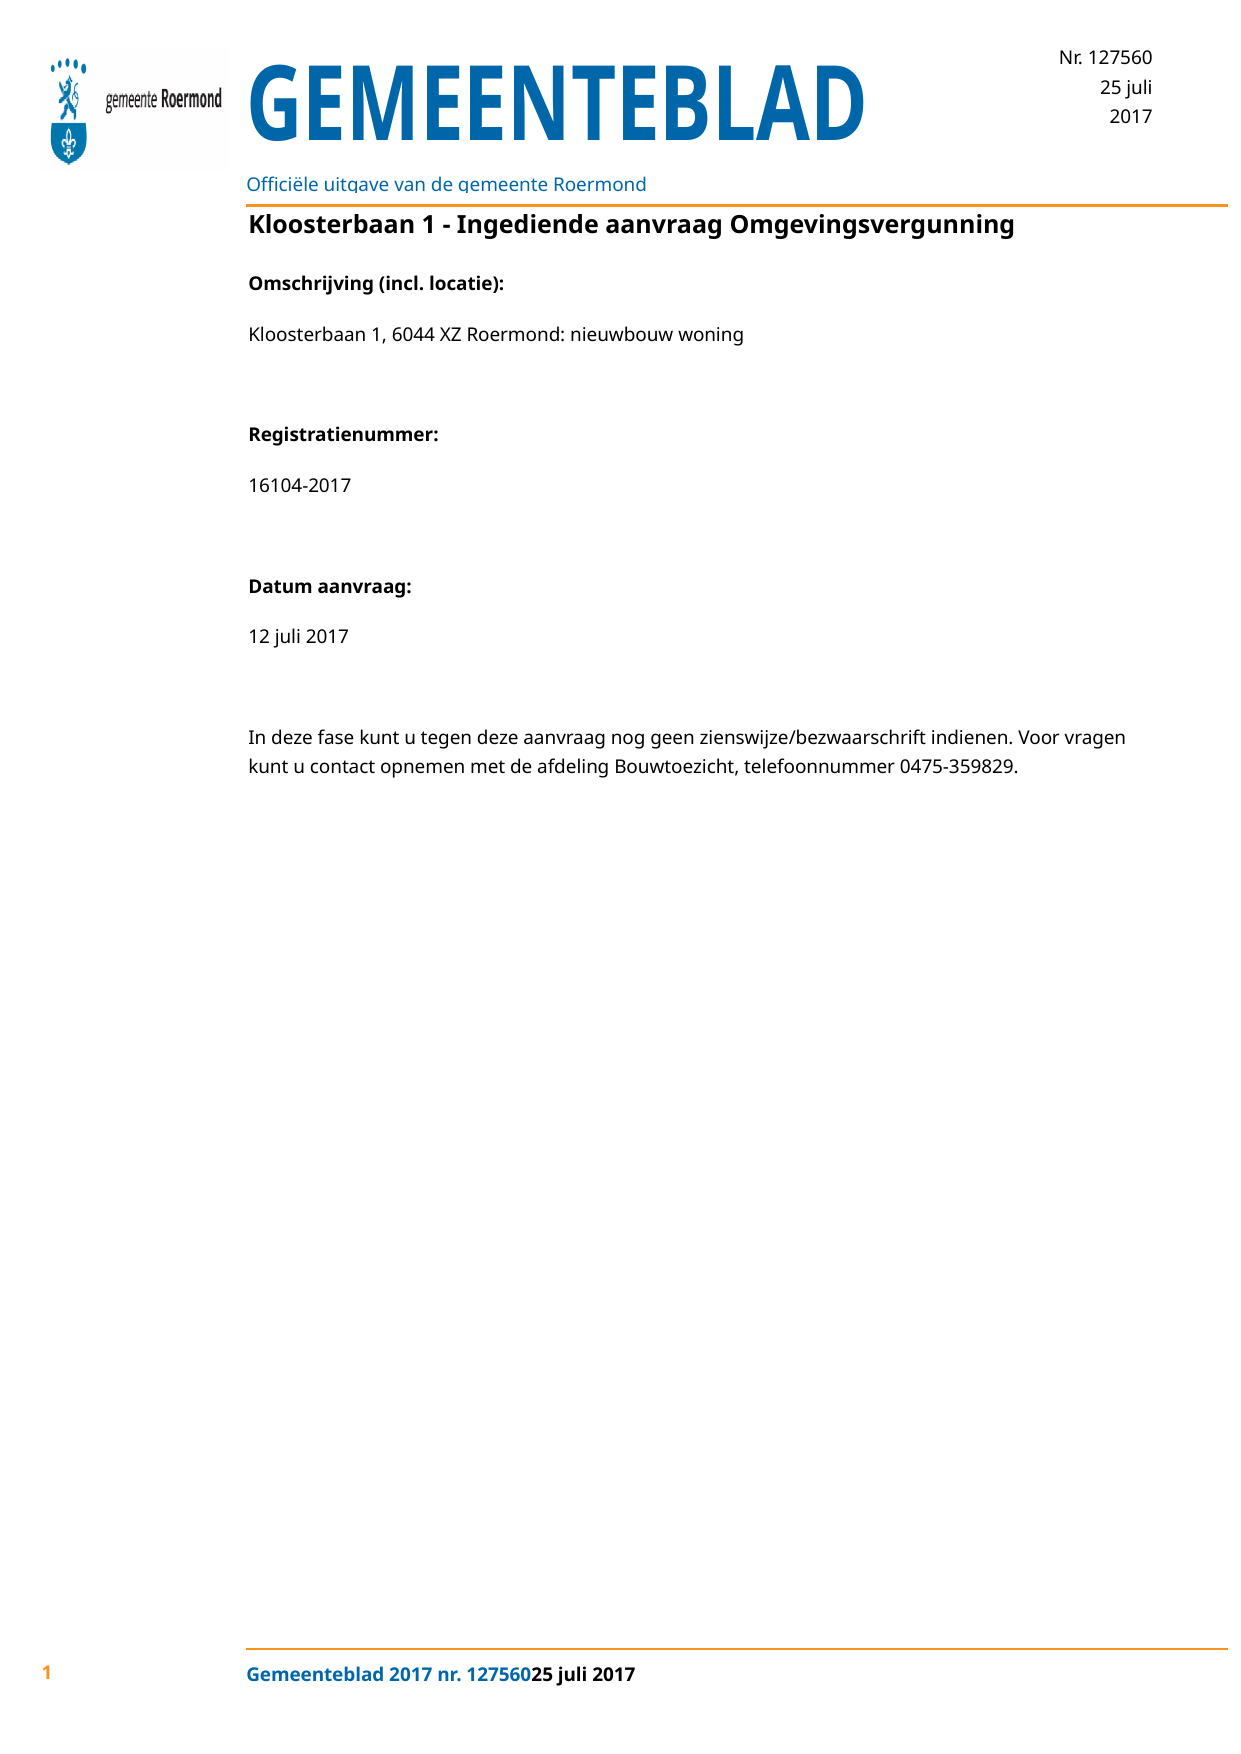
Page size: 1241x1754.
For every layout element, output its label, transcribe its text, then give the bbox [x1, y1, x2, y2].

text 12 juli 2017 [248, 623, 1152, 649]
picture [41, 47, 231, 172]
text Datum aanvraag: [248, 573, 1152, 598]
text Kloosterbaan 1 - Ingediende aanvraag Omgevingsvergunning [248, 207, 1152, 241]
text Registratienummer: [248, 422, 1152, 447]
text Kloosterbaan 1, 6044 XZ Roermond: nieuwbouw woning [248, 321, 1152, 346]
text Omschrijving (incl. locatie): [248, 270, 1152, 296]
text In deze fase kunt u tegen deze aanvraag nog geen zienswijze/bezwaarschrift indienen. Voor vragen kunt u contact opnemen met de afdeling Bouwtoezicht, telefoonnummer 0475-359829. [248, 724, 1152, 779]
text 16104-2017 [248, 472, 1152, 498]
